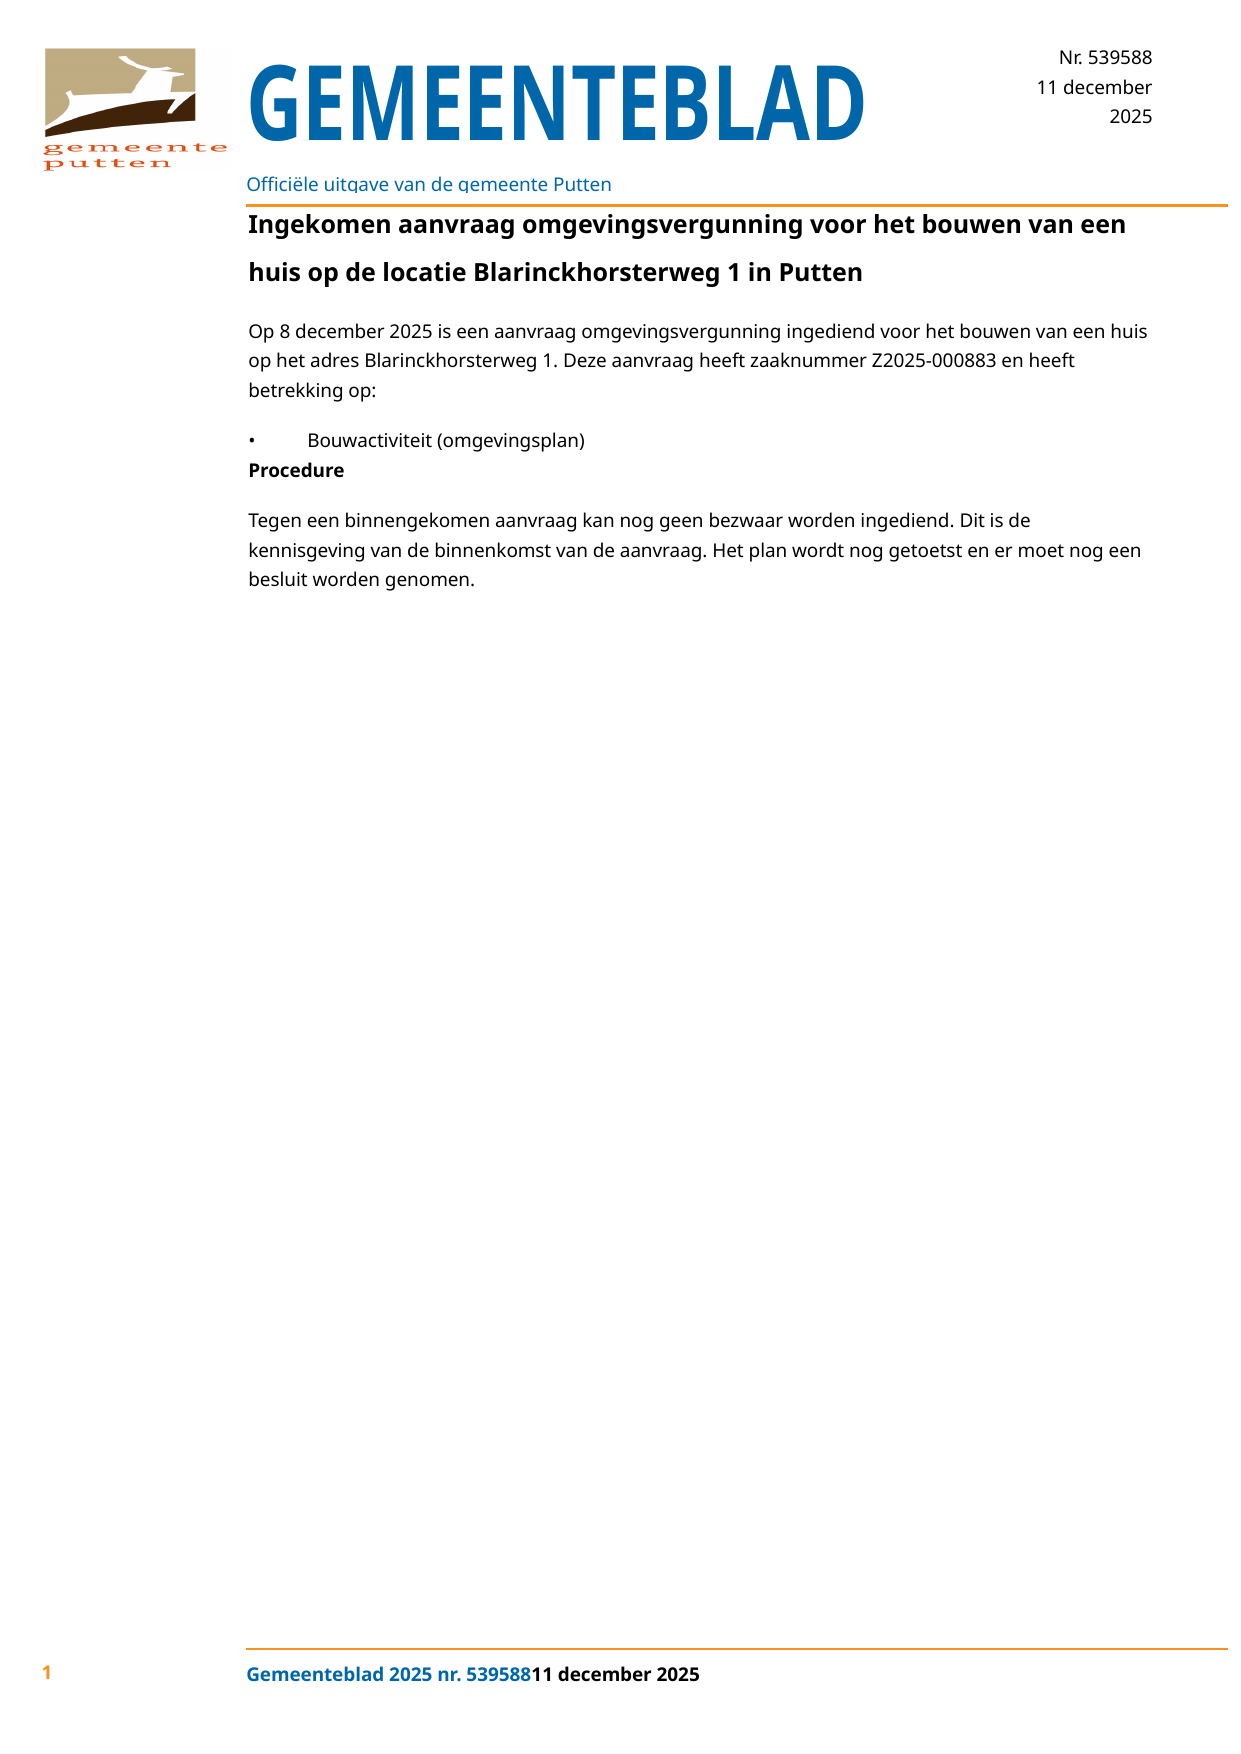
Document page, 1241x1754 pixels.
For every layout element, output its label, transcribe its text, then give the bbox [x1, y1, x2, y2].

text Tegen een binnengekomen aanvraag kan nog geen bezwaar worden ingediend. Dit is de kennisgeving van de binnenkomst van de aanvraag. Het plan wordt nog getoetst en er moet nog een besluit worden genomen. [248, 507, 1152, 592]
text Ingekomen aanvraag omgevingsvergunning voor het bouwen van een huis op de locatie Blarinckhorsterweg 1 in Putten [248, 207, 1152, 288]
text Op 8 december 2025 is een aanvraag omgevingsvergunning ingediend voor het bouwen van een huis op het adres Blarinckhorsterweg 1. Deze aanvraag heeft zaaknummer Z2025-000883 en heeft betrekking op: [248, 318, 1152, 403]
list Bouwactiviteit (omgevingsplan) [248, 427, 1152, 453]
text Procedure [248, 457, 1152, 483]
picture [41, 47, 231, 172]
